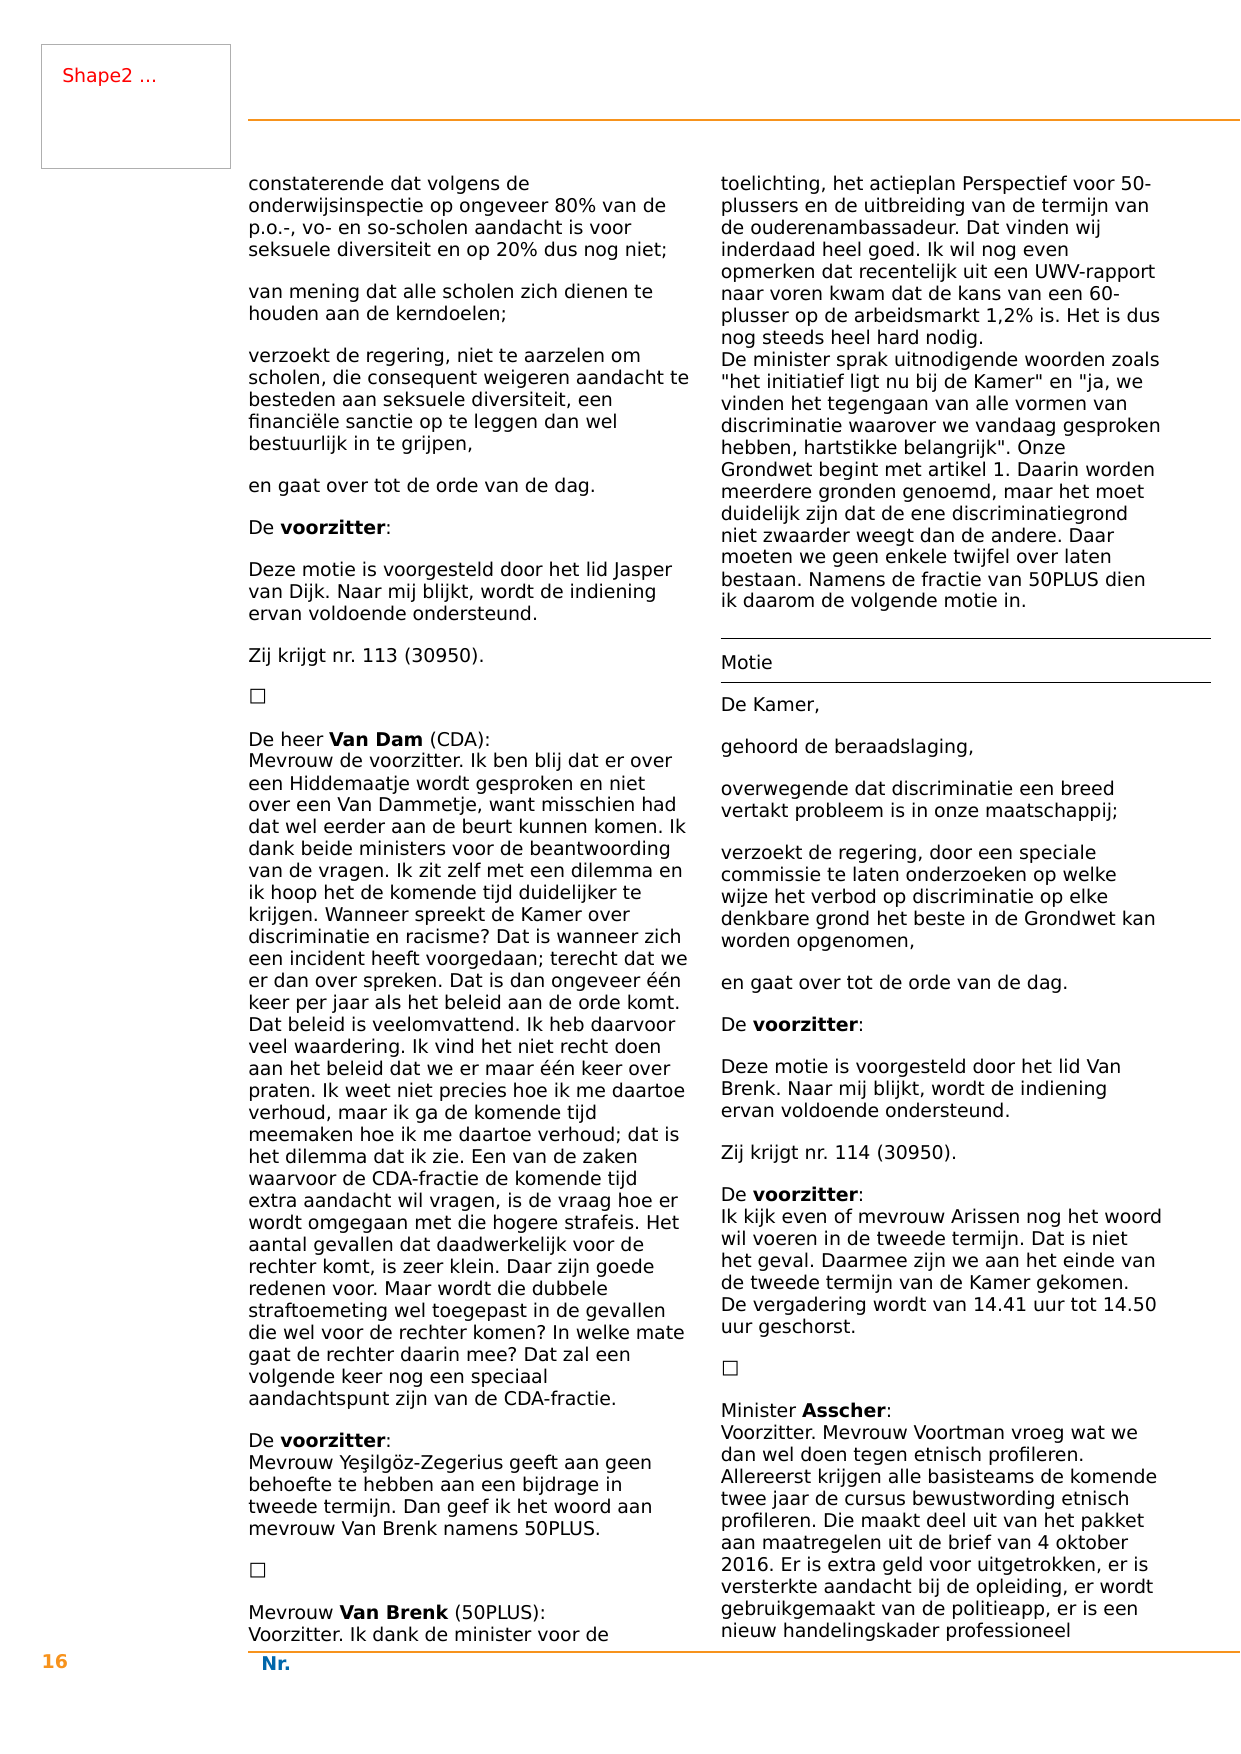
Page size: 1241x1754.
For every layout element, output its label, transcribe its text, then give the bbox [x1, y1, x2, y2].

text De vergadering wordt van 14.41 uur tot 14.50 uur geschorst. [721, 1294, 1163, 1338]
text De voorzitter: [721, 1184, 1163, 1206]
text verzoekt de regering, door een speciale commissie te laten onderzoeken op welke wijze het verbod op discriminatie op elke denkbare grond het beste in de Grondwet kan worden opgenomen, [721, 842, 1163, 952]
text De heer Van Dam (CDA): [248, 728, 691, 750]
text De voorzitter: [721, 1014, 1163, 1036]
text Deze motie is voorgesteld door het lid Jasper van Dijk. Naar mij blijkt, wordt de indiening ervan voldoende ondersteund. [248, 558, 691, 624]
text van mening dat alle scholen zich dienen te houden aan de kerndoelen; [248, 281, 691, 325]
text Mevrouw de voorzitter. Ik ben blij dat er over een Hiddemaatje wordt gesproken en niet over een Van Dammetje, want misschien had dat wel eerder aan de beurt kunnen komen. Ik dank beide ministers voor de beantwoording van de vragen. Ik zit zelf met een dilemma en ik hoop het de komende tijd duidelijker te krijgen. Wanneer spreekt de Kamer over discriminatie en racisme? Dat is wanneer zich een incident heeft voorgedaan; terecht dat we er dan over spreken. Dat is dan ongeveer één keer per jaar als het beleid aan de orde komt. Dat beleid is veelomvattend. Ik heb daarvoor veel waardering. Ik vind het niet recht doen aan het beleid dat we er maar één keer over praten. Ik weet niet precies hoe ik me daartoe verhoud, maar ik ga de komende tijd meemaken hoe ik me daartoe verhoud; dat is het dilemma dat ik zie. Een van de zaken waarvoor de CDA-fractie de komende tijd extra aandacht wil vragen, is de vraag hoe er wordt omgegaan met die hogere strafeis. Het aantal gevallen dat daadwerkelijk voor de rechter komt, is zeer klein. Daar zijn goede redenen voor. Maar wordt die dubbele straftoemeting wel toegepast in de gevallen die wel voor de rechter komen? In welke mate gaat de rechter daarin mee? Dat zal een volgende keer nog een speciaal aandachtspunt zijn van de CDA-fractie. [248, 750, 691, 1410]
text ⬜ [248, 1560, 691, 1582]
text Zij krijgt nr. 113 (30950). [248, 644, 691, 666]
text Mevrouw Yeşilgöz-Zegerius geeft aan geen behoefte te hebben aan een bijdrage in tweede termijn. Dan geef ik het woord aan mevrouw Van Brenk namens 50PLUS. [248, 1452, 691, 1540]
text Voorzitter. Mevrouw Voortman vroeg wat we dan wel doen tegen etnisch profileren. Allereerst krijgen alle basisteams de komende twee jaar de cursus bewustwording etnisch profileren. Die maakt deel uit van het pakket aan maatregelen uit de brief van 4 oktober 2016. Er is extra geld voor uitgetrokken, er is versterkte aandacht bij de opleiding, er wordt gebruikgemaakt van de politieapp, er is een nieuw handelingskader professioneel [721, 1422, 1163, 1642]
text Ik kijk even of mevrouw Arissen nog het woord wil voeren in de tweede termijn. Dat is niet het geval. Daarmee zijn we aan het einde van de tweede termijn van de Kamer gekomen. [721, 1206, 1163, 1294]
text toelichting, het actieplan Perspectief voor 50-plussers en de uitbreiding van de termijn van de ouderenambassadeur. Dat vinden wij inderdaad heel goed. Ik wil nog even opmerken dat recentelijk uit een UWV-rapport naar voren kwam dat de kans van een 60-plusser op de arbeidsmarkt 1,2% is. Het is dus nog steeds heel hard nodig. [721, 173, 1163, 349]
text en gaat over tot de orde van de dag. [248, 474, 691, 497]
text overwegende dat discriminatie een breed vertakt probleem is in onze maatschappij; [721, 778, 1163, 822]
text Motie [721, 652, 1163, 674]
text Zij krijgt nr. 114 (30950). [721, 1142, 1163, 1164]
text De voorzitter: [248, 517, 691, 538]
text verzoekt de regering, niet te aarzelen om scholen, die consequent weigeren aandacht te besteden aan seksuele diversiteit, een financiële sanctie op te leggen dan wel bestuurlijk in te grijpen, [248, 345, 691, 454]
text constaterende dat volgens de onderwijsinspectie op ongeveer 80% van de p.o.-, vo- en so-scholen aandacht is voor seksuele diversiteit en op 20% dus nog niet; [248, 173, 691, 261]
text Mevrouw Van Brenk (50PLUS): [248, 1602, 691, 1624]
text Deze motie is voorgesteld door het lid Van Brenk. Naar mij blijkt, wordt de indiening ervan voldoende ondersteund. [721, 1056, 1163, 1122]
text De minister sprak uitnodigende woorden zoals "het initiatief ligt nu bij de Kamer" en "ja, we vinden het tegengaan van alle vormen van discriminatie waarover we vandaag gesproken hebben, hartstikke belangrijk". Onze Grondwet begint met artikel 1. Daarin worden meerdere gronden genoemd, maar het moet duidelijk zijn dat de ene discriminatiegrond niet zwaarder weegt dan de andere. Daar moeten we geen enkele twijfel over laten bestaan. Namens de fractie van 50PLUS dien ik daarom de volgende motie in. [721, 349, 1163, 612]
text en gaat over tot de orde van de dag. [721, 972, 1163, 994]
text De Kamer, [721, 694, 1163, 716]
text ⬜ [248, 686, 691, 708]
text Minister Asscher: [721, 1400, 1163, 1422]
text gehoord de beraadslaging, [721, 736, 1163, 758]
text De voorzitter: [248, 1430, 691, 1452]
text ⬜ [721, 1358, 1163, 1380]
text Voorzitter. Ik dank de minister voor de [248, 1624, 691, 1646]
